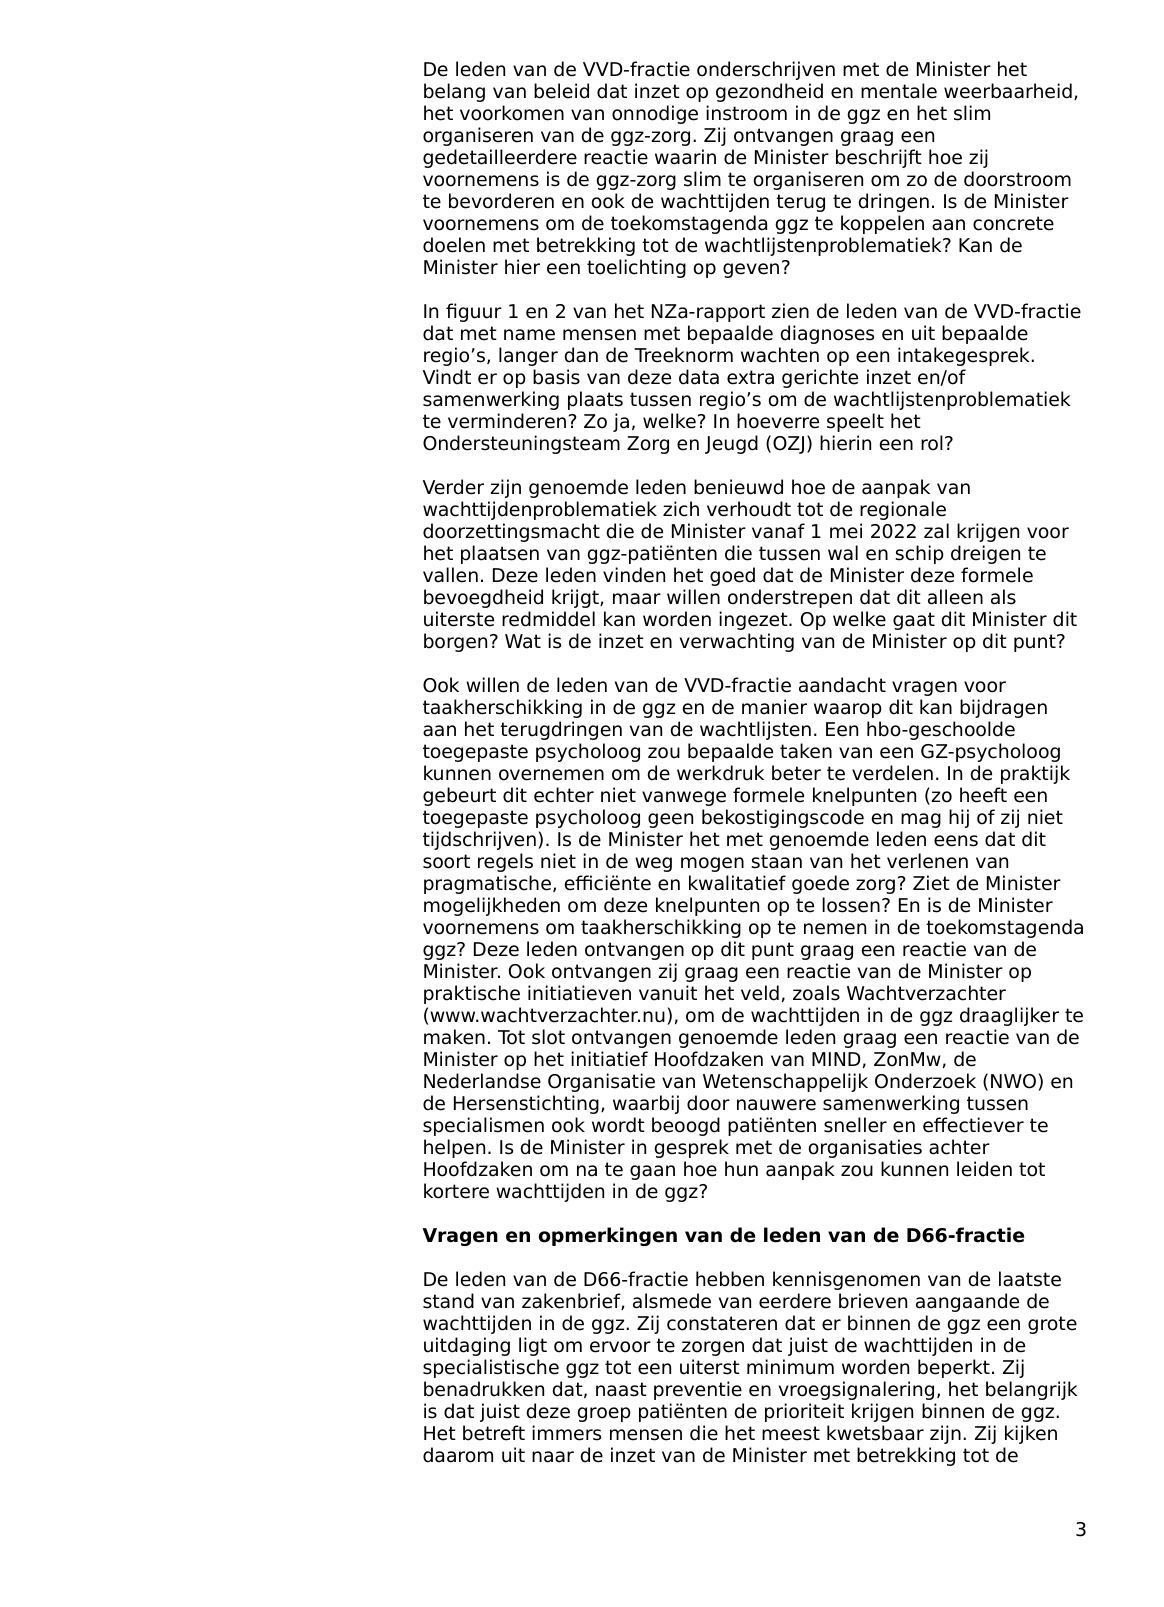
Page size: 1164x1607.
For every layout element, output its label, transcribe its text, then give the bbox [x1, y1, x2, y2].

subtitle Vragen en opmerkingen van de leden van de D66-fractie [422, 1225, 1087, 1247]
text In figuur 1 en 2 van het NZa-rapport zien de leden van de VVD-fractie dat met name mensen met bepaalde diagnoses en uit bepaalde regio’s, langer dan de Treeknorm wachten op een intakegesprek. Vindt er op basis van deze data extra gerichte inzet en/of samenwerking plaats tussen regio’s om de wachtlijstenproblematiek te verminderen? Zo ja, welke? In hoeverre speelt het Ondersteuningsteam Zorg en Jeugd (OZJ) hierin een rol? [422, 301, 1087, 455]
text De leden van de VVD-fractie onderschrijven met de Minister het belang van beleid dat inzet op gezondheid en mentale weerbaarheid, het voorkomen van onnodige instroom in de ggz en het slim organiseren van de ggz-zorg. Zij ontvangen graag een gedetailleerdere reactie waarin de Minister beschrijft hoe zij voornemens is de ggz-zorg slim te organiseren om zo de doorstroom te bevorderen en ook de wachttijden terug te dringen. Is de Minister voornemens om de toekomstagenda ggz te koppelen aan concrete doelen met betrekking tot de wachtlijstenproblematiek? Kan de Minister hier een toelichting op geven? [422, 59, 1087, 279]
text De leden van de D66-fractie hebben kennisgenomen van de laatste stand van zakenbrief, alsmede van eerdere brieven aangaande de wachttijden in de ggz. Zij constateren dat er binnen de ggz een grote uitdaging ligt om ervoor te zorgen dat juist de wachttijden in de specialistische ggz tot een uiterst minimum worden beperkt. Zij benadrukken dat, naast preventie en vroegsignalering, het belangrijk is dat juist deze groep patiënten de prioriteit krijgen binnen de ggz. Het betreft immers mensen die het meest kwetsbaar zijn. Zij kijken daarom uit naar de inzet van de Minister met betrekking tot de [422, 1269, 1087, 1467]
text Ook willen de leden van de VVD-fractie aandacht vragen voor taakherschikking in de ggz en de manier waarop dit kan bijdragen aan het terugdringen van de wachtlijsten. Een hbo-geschoolde toegepaste psycholoog zou bepaalde taken van een GZ-psycholoog kunnen overnemen om de werkdruk beter te verdelen. In de praktijk gebeurt dit echter niet vanwege formele knelpunten (zo heeft een toegepaste psycholoog geen bekostigingscode en mag hij of zij niet tijdschrijven). Is de Minister het met genoemde leden eens dat dit soort regels niet in de weg mogen staan van het verlenen van pragmatische, efficiënte en kwalitatief goede zorg? Ziet de Minister mogelijkheden om deze knelpunten op te lossen? En is de Minister voornemens om taakherschikking op te nemen in de toekomstagenda ggz? Deze leden ontvangen op dit punt graag een reactie van de Minister. Ook ontvangen zij graag een reactie van de Minister op praktische initiatieven vanuit het veld, zoals Wachtverzachter (www.wachtverzachter.nu), om de wachttijden in de ggz draaglijker te maken. Tot slot ontvangen genoemde leden graag een reactie van de Minister op het initiatief Hoofdzaken van MIND, ZonMw, de Nederlandse Organisatie van Wetenschappelijk Onderzoek (NWO) en de Hersenstichting, waarbij door nauwere samenwerking tussen specialismen ook wordt beoogd patiënten sneller en effectiever te helpen. Is de Minister in gesprek met de organisaties achter Hoofdzaken om na te gaan hoe hun aanpak zou kunnen leiden tot kortere wachttijden in de ggz? [422, 675, 1087, 1203]
text Verder zijn genoemde leden benieuwd hoe de aanpak van wachttijdenproblematiek zich verhoudt tot de regionale doorzettingsmacht die de Minister vanaf 1 mei 2022 zal krijgen voor het plaatsen van ggz-patiënten die tussen wal en schip dreigen te vallen. Deze leden vinden het goed dat de Minister deze formele bevoegdheid krijgt, maar willen onderstrepen dat dit alleen als uiterste redmiddel kan worden ingezet. Op welke gaat dit Minister dit borgen? Wat is de inzet en verwachting van de Minister op dit punt? [422, 477, 1087, 653]
